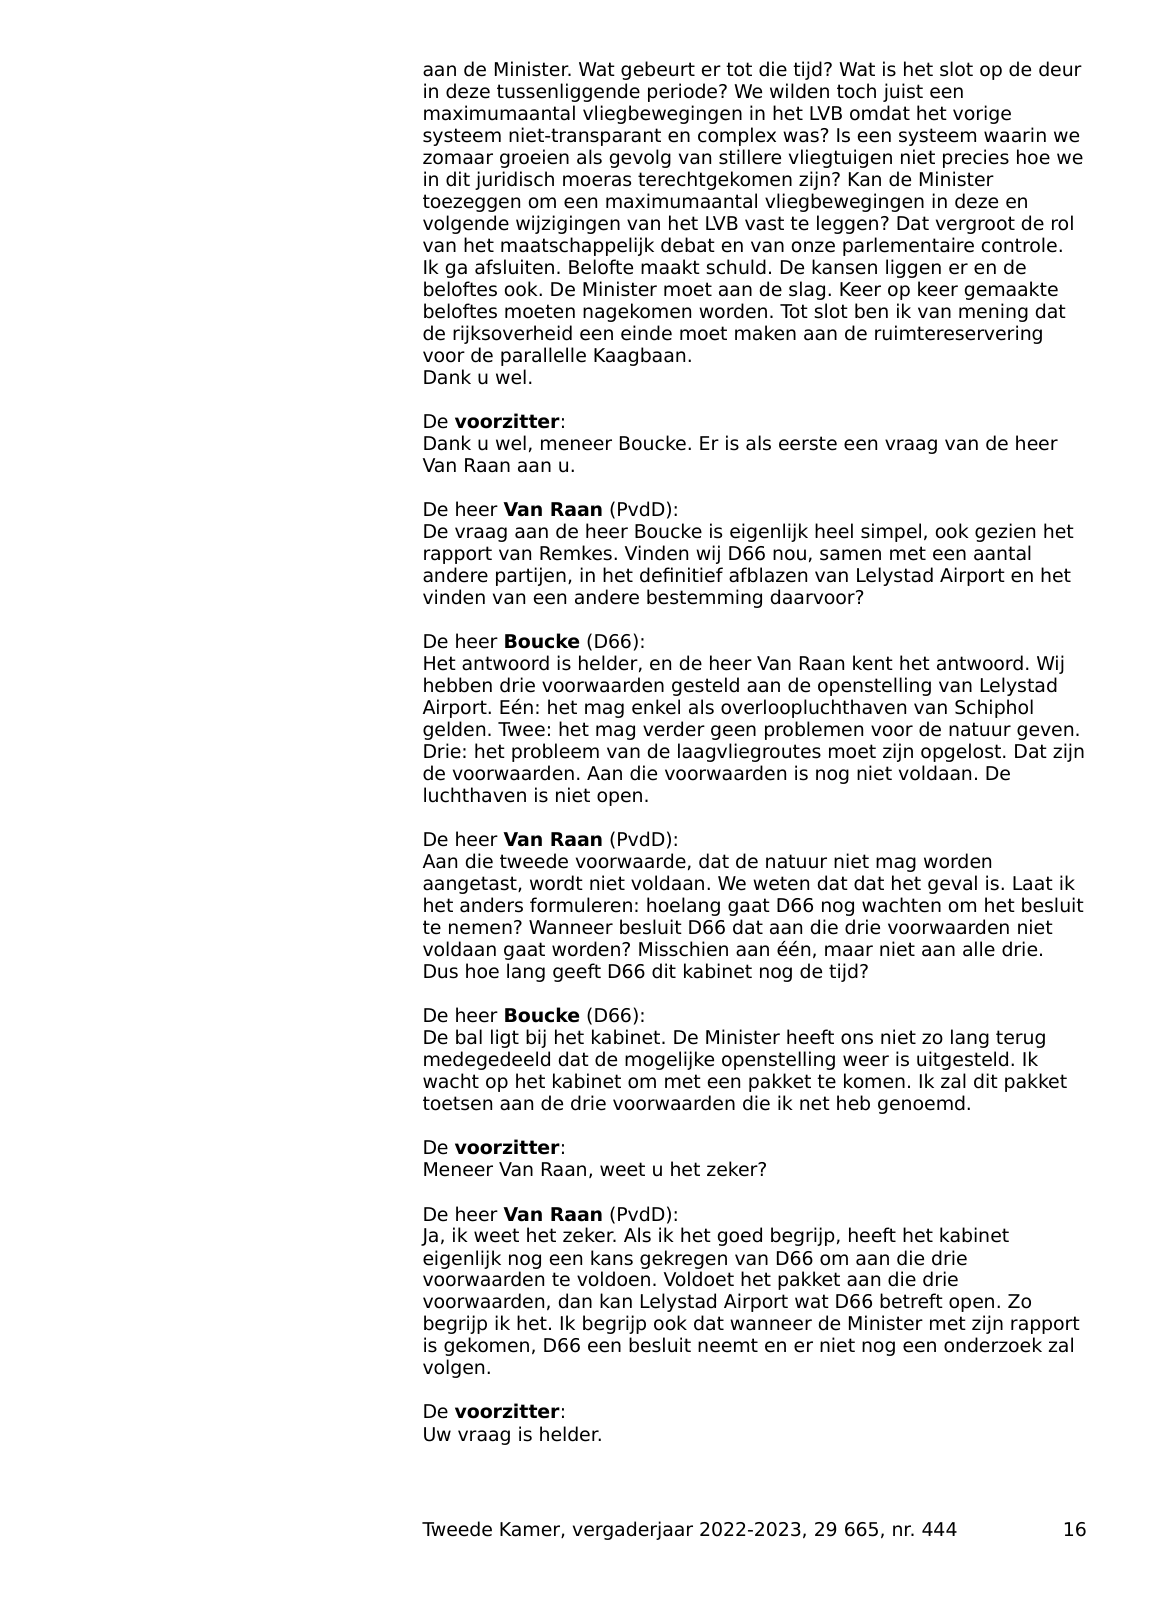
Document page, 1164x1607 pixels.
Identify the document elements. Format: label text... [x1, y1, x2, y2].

text Aan die tweede voorwaarde, dat de natuur niet mag worden aangetast, wordt niet voldaan. We weten dat dat het geval is. Laat ik het anders formuleren: hoelang gaat D66 nog wachten om het besluit te nemen? Wanneer besluit D66 dat aan die drie voorwaarden niet voldaan gaat worden? Misschien aan één, maar niet aan alle drie. Dus hoe lang geeft D66 dit kabinet nog de tijd? [422, 851, 1087, 983]
text De voorzitter: [422, 411, 1087, 433]
text De voorzitter: [422, 1137, 1087, 1159]
text Dank u wel. [422, 367, 1087, 389]
text De bal ligt bij het kabinet. De Minister heeft ons niet zo lang terug medegedeeld dat de mogelijke openstelling weer is uitgesteld. Ik wacht op het kabinet om met een pakket te komen. Ik zal dit pakket toetsen aan de drie voorwaarden die ik net heb genoemd. [422, 1027, 1087, 1115]
text De heer Van Raan (PvdD): [422, 1203, 1087, 1225]
text De heer Van Raan (PvdD): [422, 829, 1087, 851]
text Uw vraag is helder. [422, 1423, 1087, 1445]
text De heer Boucke (D66): [422, 1005, 1087, 1027]
text De voorzitter: [422, 1401, 1087, 1423]
text Ik ga afsluiten. Belofte maakt schuld. De kansen liggen er en de beloftes ook. De Minister moet aan de slag. Keer op keer gemaakte beloftes moeten nagekomen worden. Tot slot ben ik van mening dat de rijksoverheid een einde moet maken aan de ruimtereservering voor de parallelle Kaagbaan. [422, 257, 1087, 367]
text Ja, ik weet het zeker. Als ik het goed begrijp, heeft het kabinet eigenlijk nog een kans gekregen van D66 om aan die drie voorwaarden te voldoen. Voldoet het pakket aan die drie voorwaarden, dan kan Lelystad Airport wat D66 betreft open. Zo begrijp ik het. Ik begrijp ook dat wanneer de Minister met zijn rapport is gekomen, D66 een besluit neemt en er niet nog een onderzoek zal volgen. [422, 1225, 1087, 1379]
text Het antwoord is helder, en de heer Van Raan kent het antwoord. Wij hebben drie voorwaarden gesteld aan de openstelling van Lelystad Airport. Eén: het mag enkel als overloopluchthaven van Schiphol gelden. Twee: het mag verder geen problemen voor de natuur geven. Drie: het probleem van de laagvliegroutes moet zijn opgelost. Dat zijn de voorwaarden. Aan die voorwaarden is nog niet voldaan. De luchthaven is niet open. [422, 653, 1087, 807]
text Dank u wel, meneer Boucke. Er is als eerste een vraag van de heer Van Raan aan u. [422, 433, 1087, 477]
text Meneer Van Raan, weet u het zeker? [422, 1159, 1087, 1181]
text De vraag aan de heer Boucke is eigenlijk heel simpel, ook gezien het rapport van Remkes. Vinden wij D66 nou, samen met een aantal andere partijen, in het definitief afblazen van Lelystad Airport en het vinden van een andere bestemming daarvoor? [422, 521, 1087, 609]
text aan de Minister. Wat gebeurt er tot die tijd? Wat is het slot op de deur in deze tussenliggende periode? We wilden toch juist een maximumaantal vliegbewegingen in het LVB omdat het vorige systeem niet-transparant en complex was? Is een systeem waarin we zomaar groeien als gevolg van stillere vliegtuigen niet precies hoe we in dit juridisch moeras terechtgekomen zijn? Kan de Minister toezeggen om een maximumaantal vliegbewegingen in deze en volgende wijzigingen van het LVB vast te leggen? Dat vergroot de rol van het maatschappelijk debat en van onze parlementaire controle. [422, 59, 1087, 257]
text De heer Boucke (D66): [422, 631, 1087, 653]
text De heer Van Raan (PvdD): [422, 499, 1087, 521]
